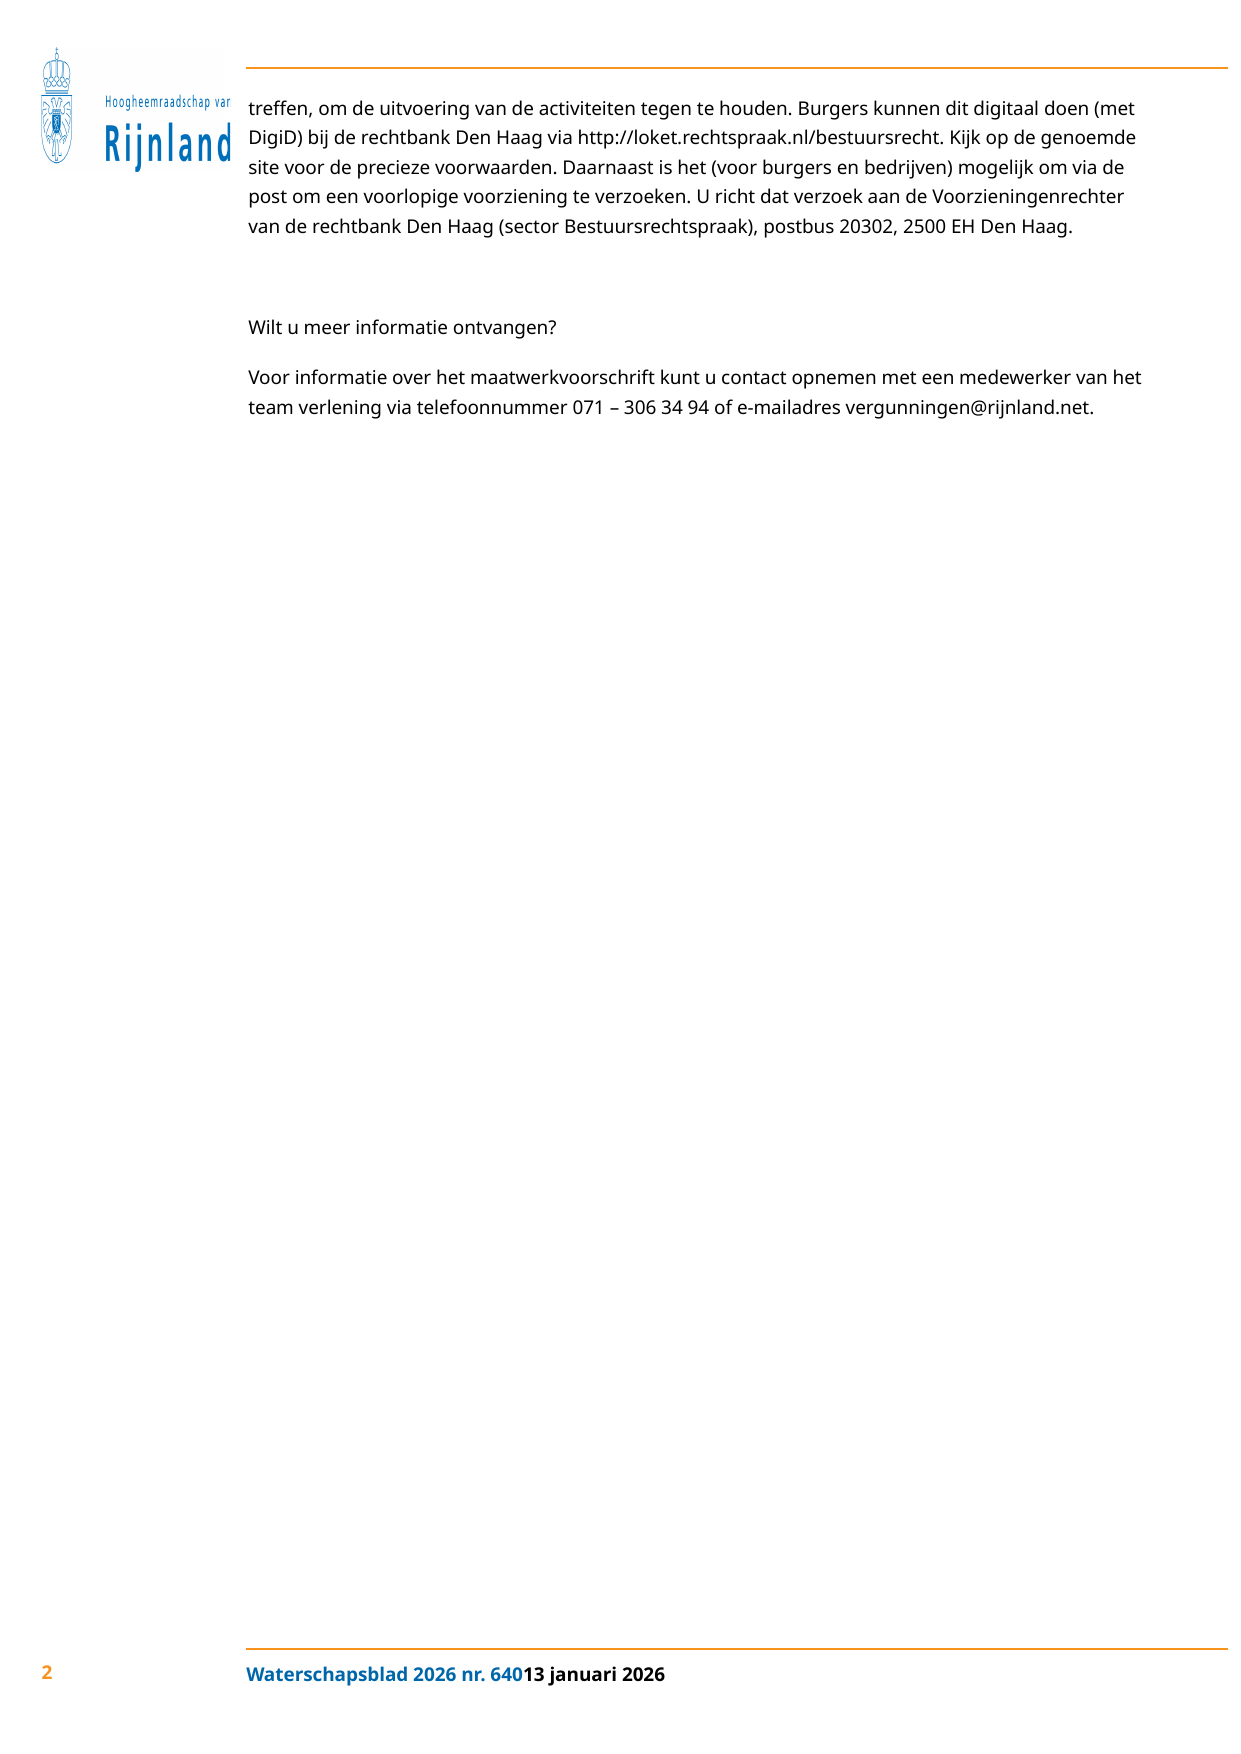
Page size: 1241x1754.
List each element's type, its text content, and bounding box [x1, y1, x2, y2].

text Voor informatie over het maatwerkvoorschrift kunt u contact opnemen met een medewerker van het team verlening via telefoonnummer 071 – 306 34 94 of e-mailadres vergunningen@rijnland.net. [248, 364, 1152, 420]
text Wilt u meer informatie ontvangen? [248, 314, 1152, 340]
picture [41, 47, 231, 172]
text treffen, om de uitvoering van de activiteiten tegen te houden. Burgers kunnen dit digitaal doen (met DigiD) bij de rechtbank Den Haag via http://loket.rechtspraak.nl/bestuursrecht. Kijk op de genoemde site voor de precieze voorwaarden. Daarnaast is het (voor burgers en bedrijven) mogelijk om via de post om een voorlopige voorziening te verzoeken. U richt dat verzoek aan de Voorzieningenrechter van de rechtbank Den Haag (sector Bestuursrechtspraak), postbus 20302, 2500 EH Den Haag. [248, 95, 1152, 239]
